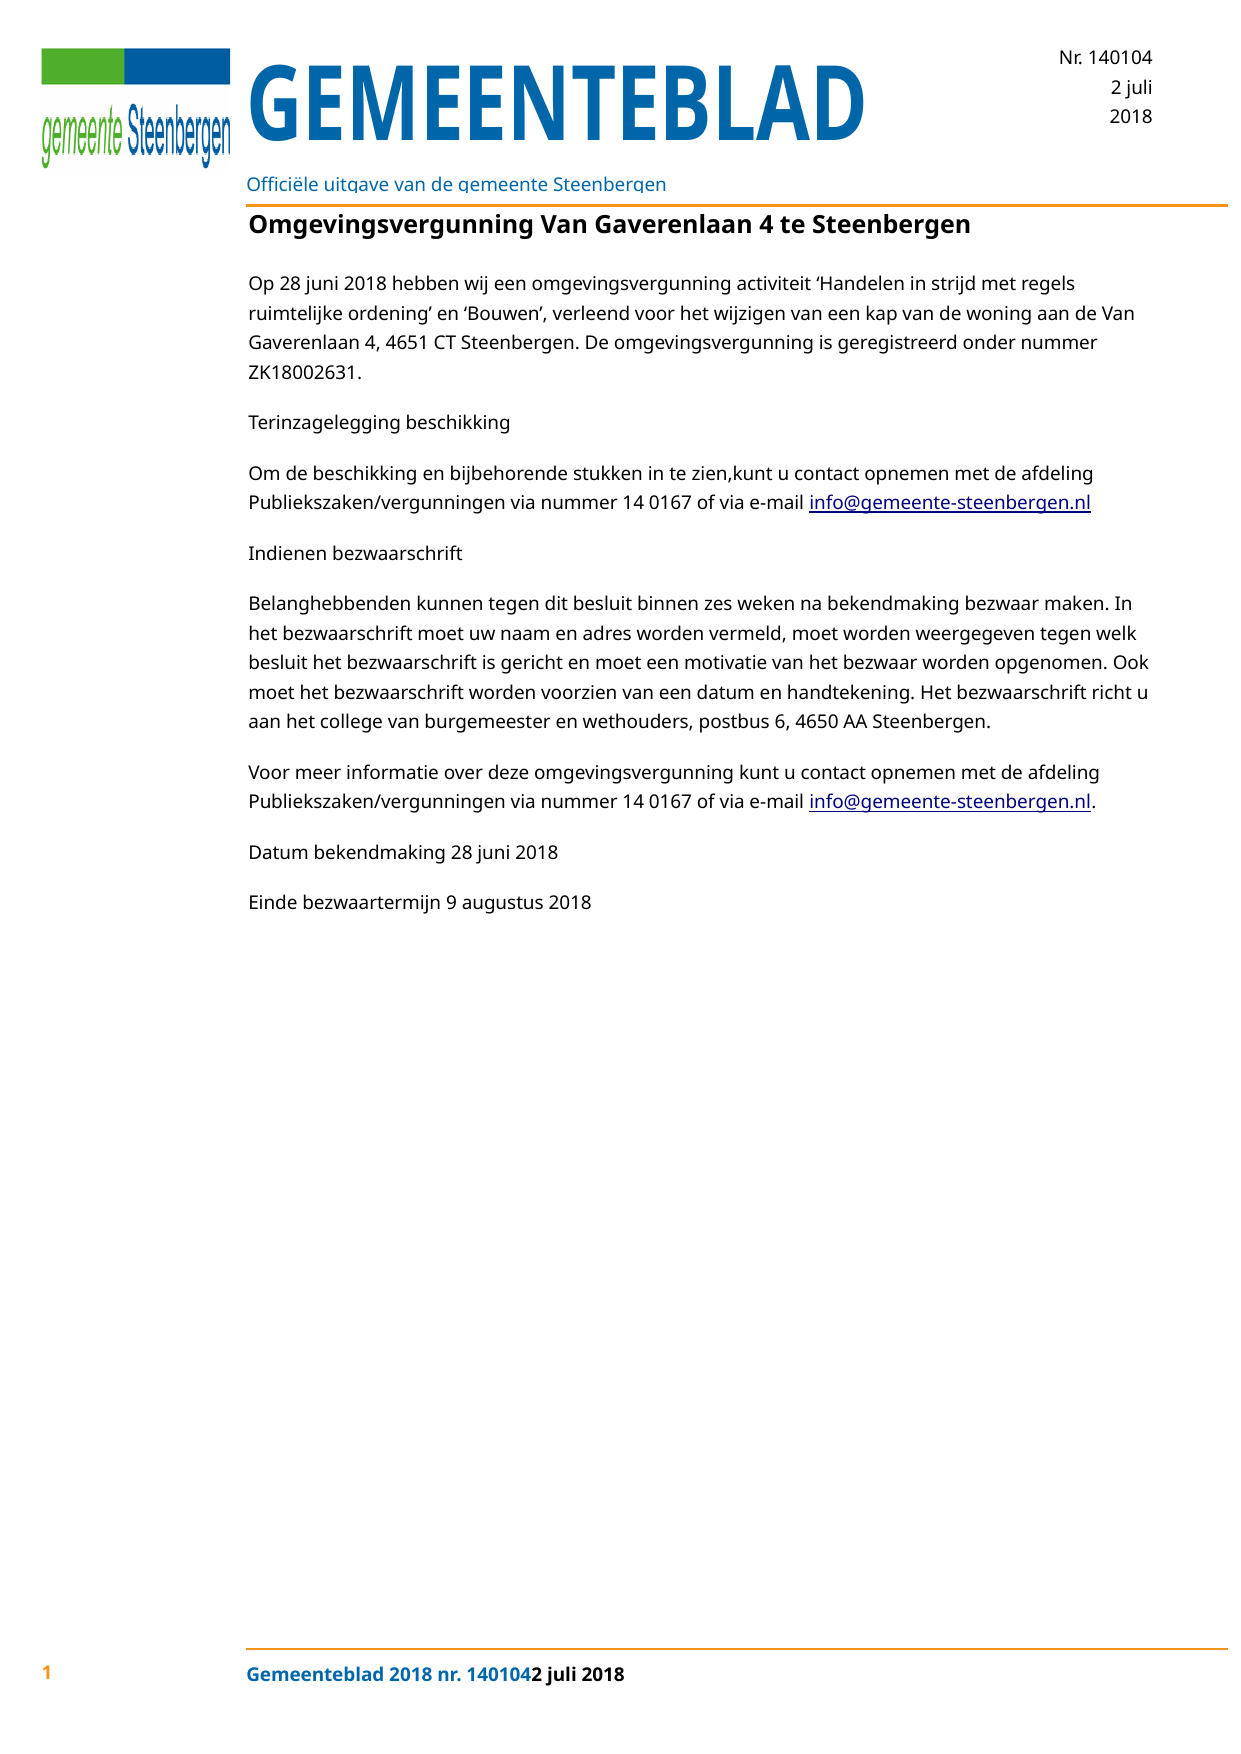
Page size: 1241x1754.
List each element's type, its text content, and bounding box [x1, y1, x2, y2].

text Belanghebbenden kunnen tegen dit besluit binnen zes weken na bekendmaking bezwaar maken. In het bezwaarschrift moet uw naam en adres worden vermeld, moet worden weergegeven tegen welk besluit het bezwaarschrift is gericht en moet een motivatie van het bezwaar worden opgenomen. Ook moet het bezwaarschrift worden voorzien van een datum en handtekening. Het bezwaarschrift richt u aan het college van burgemeester en wethouders, postbus 6, 4650 AA Steenbergen. [248, 590, 1152, 734]
picture [41, 47, 231, 172]
text Indienen bezwaarschrift [248, 540, 1152, 566]
text Terinzagelegging beschikking [248, 409, 1152, 435]
text Omgevingsvergunning Van Gaverenlaan 4 te Steenbergen [248, 207, 1152, 241]
text Voor meer informatie over deze omgevingsvergunning kunt u contact opnemen met de afdeling Publiekszaken/vergunningen via nummer 14 0167 of via e-mail info@gemeente-steenbergen.nl. [248, 759, 1152, 814]
text Einde bezwaartermijn 9 augustus 2018 [248, 889, 1152, 915]
text Datum bekendmaking 28 juni 2018 [248, 839, 1152, 865]
text Om de beschikking en bijbehorende stukken in te zien,kunt u contact opnemen met de afdeling Publiekszaken/vergunningen via nummer 14 0167 of via e-mail info@gemeente-steenbergen.nl [248, 460, 1152, 515]
text Op 28 juni 2018 hebben wij een omgevingsvergunning activiteit ‘Handelen in strijd met regels ruimtelijke ordening’ en ‘Bouwen’, verleend voor het wijzigen van een kap van de woning aan de Van Gaverenlaan 4, 4651 CT Steenbergen. De omgevingsvergunning is geregistreerd onder nummer ZK18002631. [248, 270, 1152, 385]
